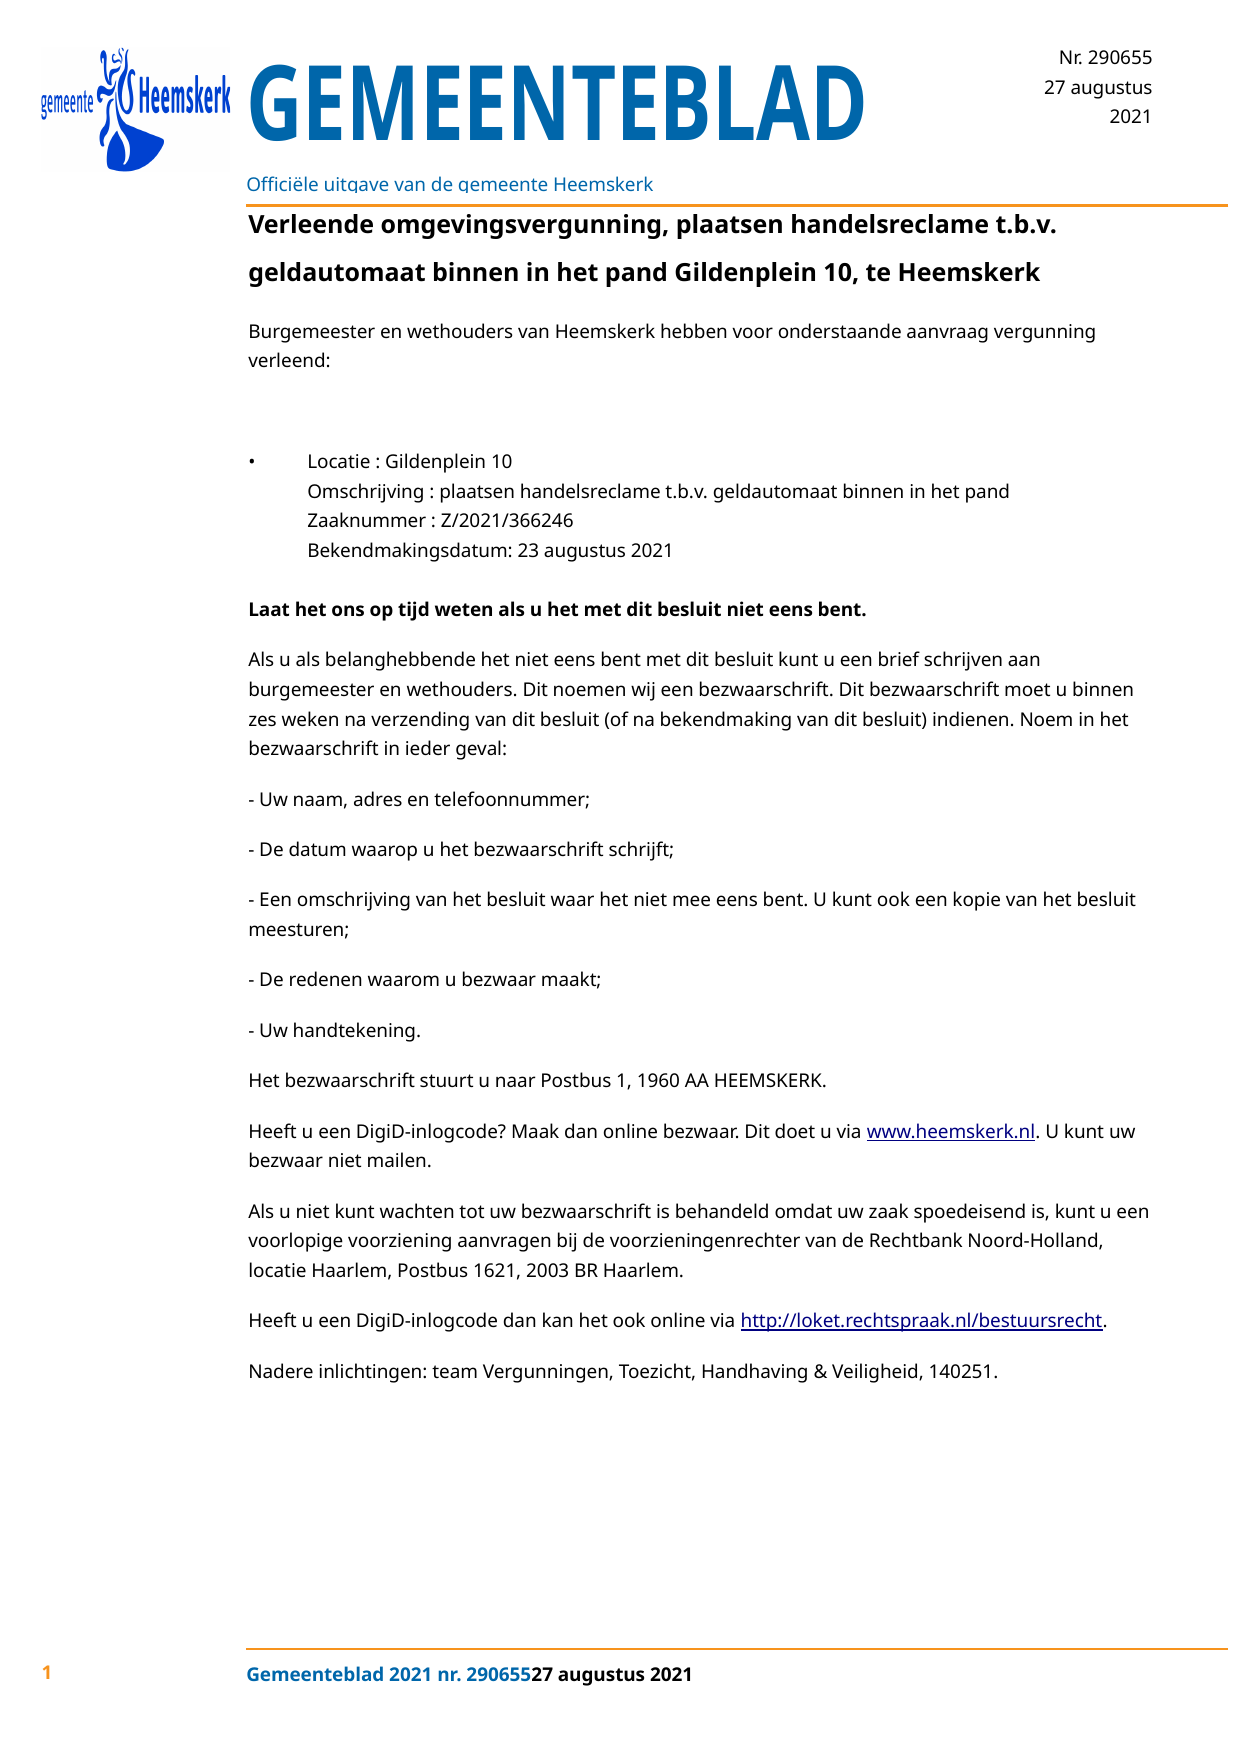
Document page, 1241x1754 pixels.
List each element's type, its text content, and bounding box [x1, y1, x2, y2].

text Laat het ons op tijd weten als u het met dit besluit niet eens bent. [248, 596, 1152, 622]
list Omschrijving : plaatsen handelsreclame t.b.v. geldautomaat binnen in het pand [248, 478, 1152, 504]
text - De redenen waarom u bezwaar maakt; [248, 967, 1152, 992]
text - Uw naam, adres en telefoonnummer; [248, 786, 1152, 812]
text Burgemeester en wethouders van Heemskerk hebben voor onderstaande aanvraag vergunning verleend: [248, 318, 1152, 373]
text - De datum waarop u het bezwaarschrift schrijft; [248, 836, 1152, 862]
text Als u als belanghebbende het niet eens bent met dit besluit kunt u een brief schrijven aan burgemeester en wethouders. Dit noemen wij een bezwaarschrift. Dit bezwaarschrift moet u binnen zes weken na verzending van dit besluit (of na bekendmaking van dit besluit) indienen. Noem in het bezwaarschrift in ieder geval: [248, 647, 1152, 761]
text - Uw handtekening. [248, 1017, 1152, 1043]
picture [41, 47, 231, 172]
text - Een omschrijving van het besluit waar het niet mee eens bent. U kunt ook een kopie van het besluit meesturen; [248, 887, 1152, 942]
text Verleende omgevingsvergunning, plaatsen handelsreclame t.b.v. geldautomaat binnen in het pand Gildenplein 10, te Heemskerk [248, 207, 1152, 288]
text Heeft u een DigiD-inlogcode dan kan het ook online via http://loket.rechtspraak.nl/bestuursrecht. [248, 1307, 1152, 1333]
text Nadere inlichtingen: team Vergunningen, Toezicht, Handhaving & Veiligheid, 140251. [248, 1358, 1152, 1384]
list Bekendmakingsdatum: 23 augustus 2021 [248, 537, 1152, 563]
text Het bezwaarschrift stuurt u naar Postbus 1, 1960 AA HEEMSKERK. [248, 1067, 1152, 1093]
text Als u niet kunt wachten tot uw bezwaarschrift is behandeld omdat uw zaak spoedeisend is, kunt u een voorlopige voorziening aanvragen bij de voorzieningenrechter van de Rechtbank Noord-Holland, locatie Haarlem, Postbus 1621, 2003 BR Haarlem. [248, 1198, 1152, 1283]
list Zaaknummer : Z/2021/366246 [248, 507, 1152, 533]
list Locatie : Gildenplein 10 [248, 448, 1152, 474]
text Heeft u een DigiD-inlogcode? Maak dan online bezwaar. Dit doet u via www.heemskerk.nl. U kunt uw bezwaar niet mailen. [248, 1118, 1152, 1173]
